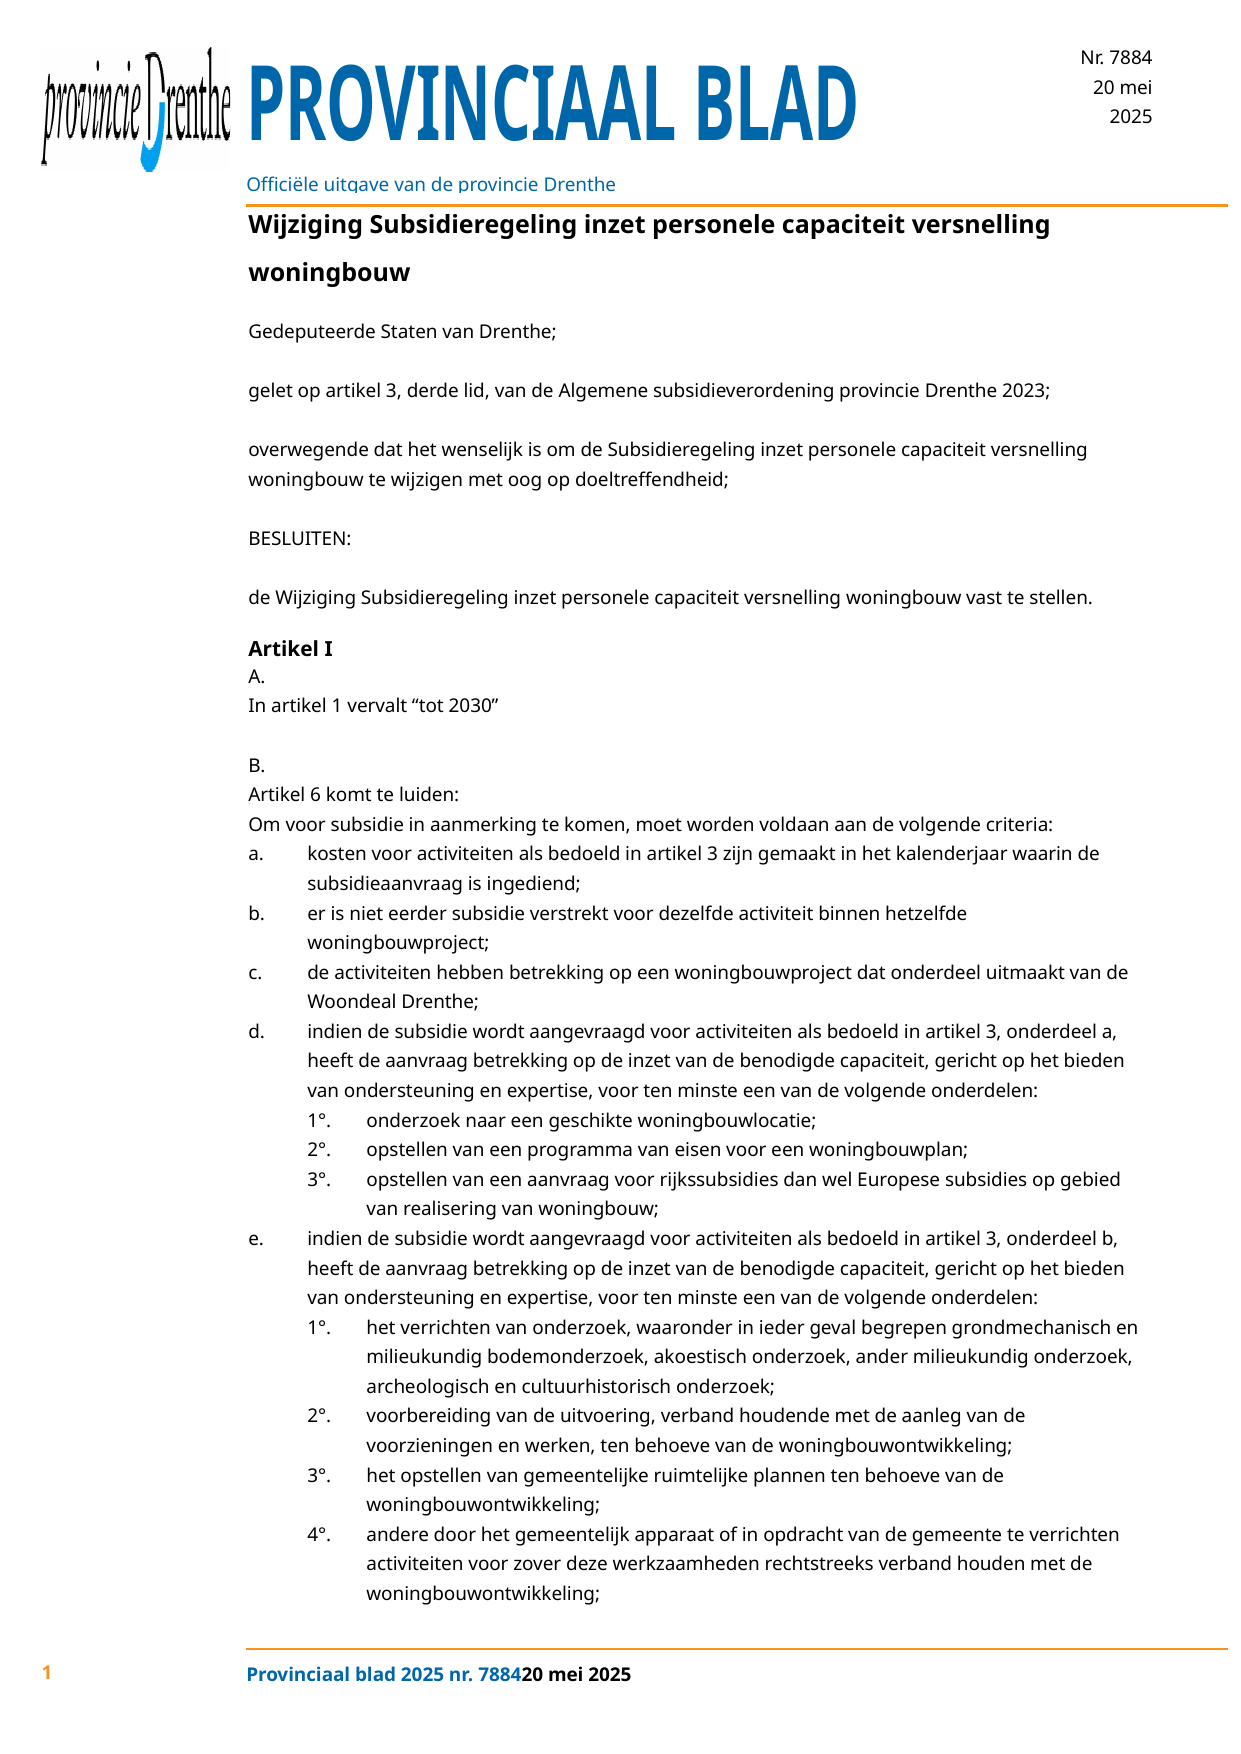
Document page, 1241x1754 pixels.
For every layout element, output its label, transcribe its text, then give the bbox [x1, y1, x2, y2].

text Gedeputeerde Staten van Drenthe; [248, 318, 1152, 344]
text Artikel I [248, 634, 1152, 663]
text In artikel 1 vervalt “tot 2030” [248, 693, 1152, 718]
text A. [248, 663, 1152, 689]
text Om voor subsidie in aanmerking te komen, moet worden voldaan aan de volgende criteria: [248, 811, 1152, 837]
list indien de subsidie wordt aangevraagd voor activiteiten als bedoeld in artikel 3, onderdeel b, heeft de aanvraag betrekking op de inzet van de benodigde capaciteit, gericht op het bieden van ondersteuning en expertise, voor ten minste een van de volgende onderdelen: [248, 1225, 1152, 1310]
list voorbereiding van de uitvoering, verband houdende met de aanleg van de voorzieningen en werken, ten behoeve van de woningbouwontwikkeling; [307, 1403, 1152, 1458]
list de activiteiten hebben betrekking op een woningbouwproject dat onderdeel uitmaakt van de Woondeal Drenthe; [248, 959, 1152, 1014]
list indien de subsidie wordt aangevraagd voor activiteiten als bedoeld in artikel 3, onderdeel a, heeft de aanvraag betrekking op de inzet van de benodigde capaciteit, gericht op het bieden van ondersteuning en expertise, voor ten minste een van de volgende onderdelen: [248, 1018, 1152, 1103]
picture [41, 47, 231, 172]
text B. [248, 752, 1152, 777]
list opstellen van een aanvraag voor rijkssubsidies dan wel Europese subsidies op gebied van realisering van woningbouw; [307, 1166, 1152, 1221]
text overwegende dat het wenselijk is om de Subsidieregeling inzet personele capaciteit versnelling woningbouw te wijzigen met oog op doeltreffendheid; [248, 436, 1152, 492]
list opstellen van een programma van eisen voor een woningbouwplan; [307, 1136, 1152, 1162]
list het opstellen van gemeentelijke ruimtelijke plannen ten behoeve van de woningbouwontwikkeling; [307, 1462, 1152, 1517]
list het verrichten van onderzoek, waaronder in ieder geval begrepen grondmechanisch en milieukundig bodemonderzoek, akoestisch onderzoek, ander milieukundig onderzoek, archeologisch en cultuurhistorisch onderzoek; [307, 1314, 1152, 1399]
text BESLUITEN: [248, 525, 1152, 551]
text Artikel 6 komt te luiden: [248, 781, 1152, 807]
text de Wijziging Subsidieregeling inzet personele capaciteit versnelling woningbouw vast te stellen. [248, 584, 1152, 610]
list onderzoek naar een geschikte woningbouwlocatie; [307, 1107, 1152, 1132]
text Wijziging Subsidieregeling inzet personele capaciteit versnelling woningbouw [248, 207, 1152, 288]
text gelet op artikel 3, derde lid, van de Algemene subsidieverordening provincie Drenthe 2023; [248, 377, 1152, 403]
list andere door het gemeentelijk apparaat of in opdracht van de gemeente te verrichten activiteiten voor zover deze werkzaamheden rechtstreeks verband houden met de woningbouwontwikkeling; [307, 1521, 1152, 1606]
list kosten voor activiteiten als bedoeld in artikel 3 zijn gemaakt in het kalenderjaar waarin de subsidieaanvraag is ingediend; [248, 841, 1152, 896]
list er is niet eerder subsidie verstrekt voor dezelfde activiteit binnen hetzelfde woningbouwproject; [248, 900, 1152, 955]
